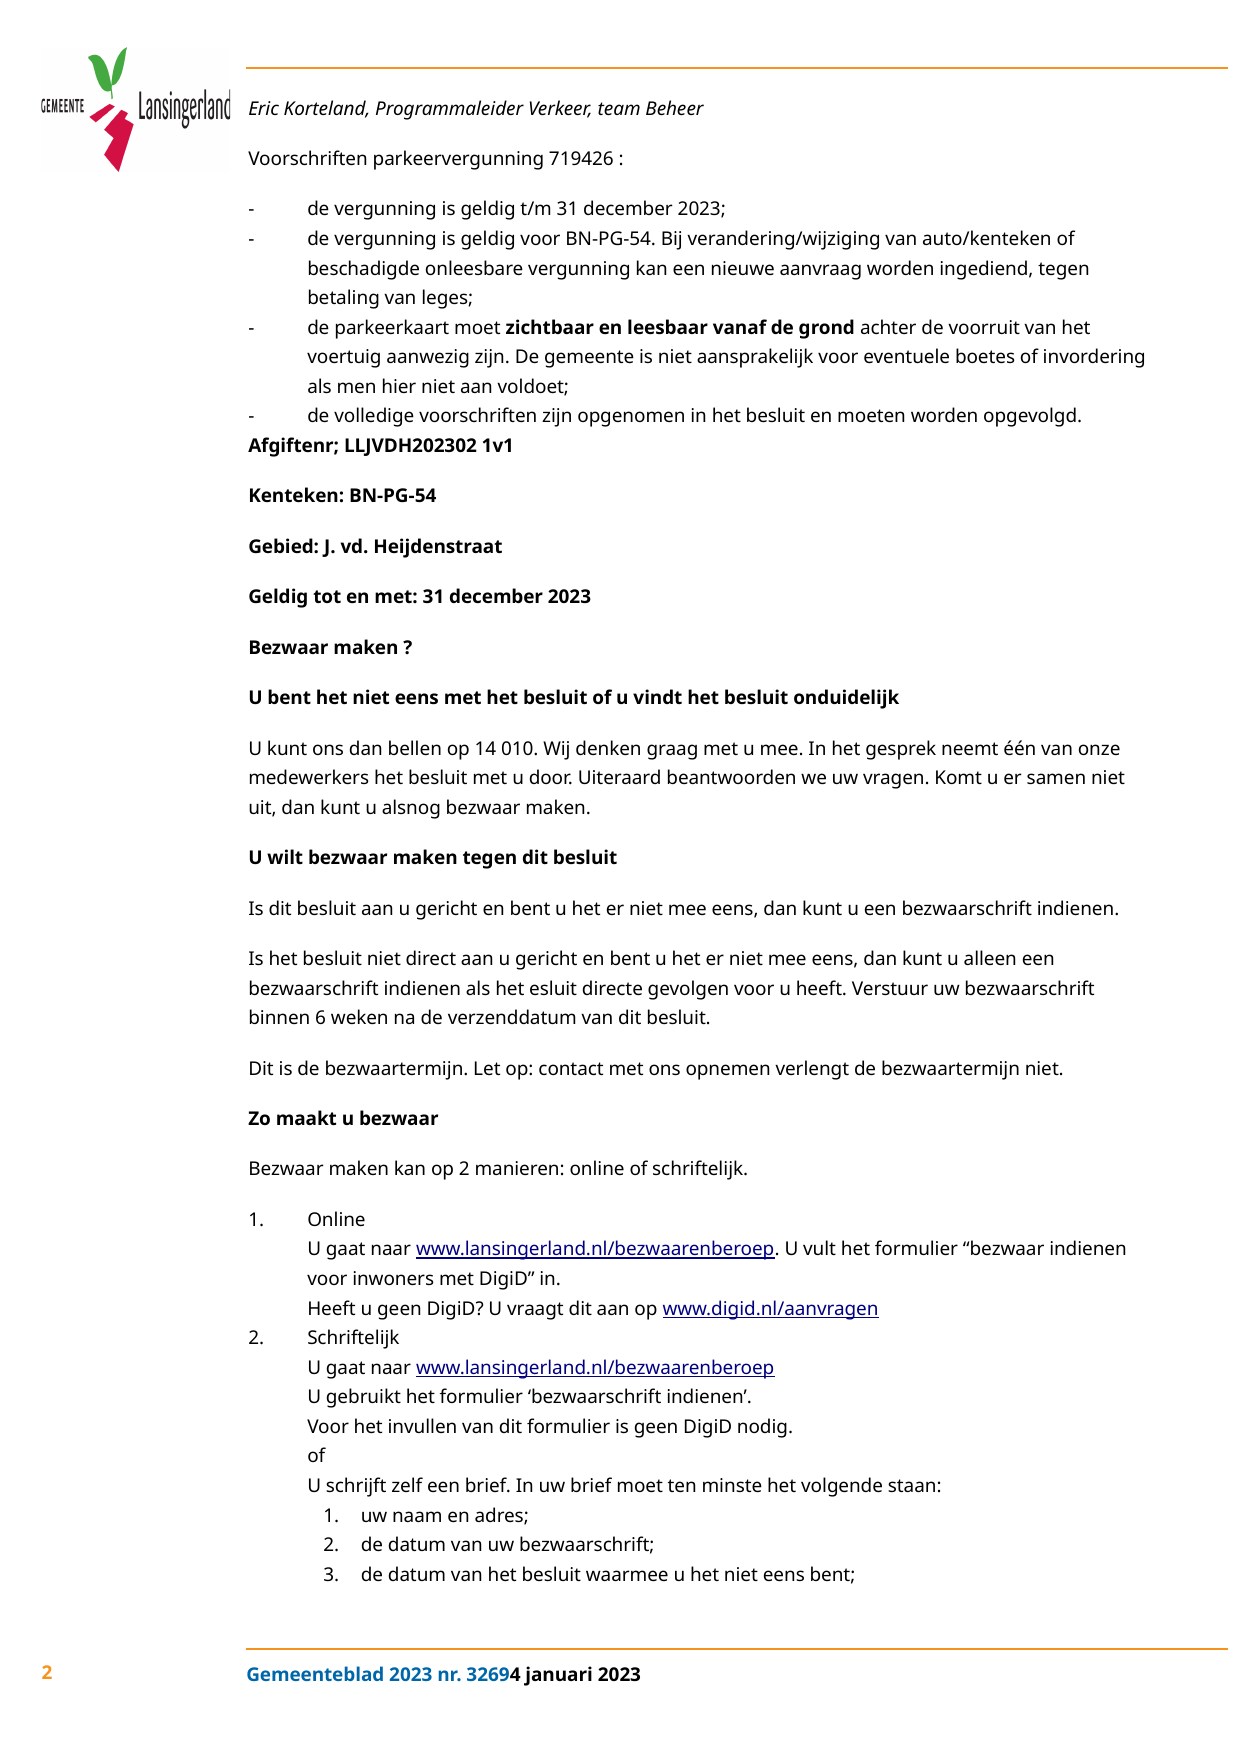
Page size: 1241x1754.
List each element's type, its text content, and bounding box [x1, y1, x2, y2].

list of [248, 1443, 1152, 1468]
list uw naam en adres; [323, 1502, 1152, 1528]
text Gebied: J. vd. Heijdenstraat [248, 533, 1152, 559]
list U schrijft zelf een brief. In uw brief moet ten minste het volgende staan: [248, 1472, 1152, 1498]
text Afgiftenr; LLJVDH202302 1v1 [248, 432, 1152, 458]
list de datum van uw bezwaarschrift; [323, 1531, 1152, 1557]
list Online [248, 1206, 1152, 1232]
list de datum van het besluit waarmee u het niet eens bent; [323, 1561, 1152, 1587]
list de vergunning is geldig voor BN-PG-54. Bij verandering/wijziging van auto/kenteken of beschadigde onleesbare vergunning kan een nieuwe aanvraag worden ingediend, tegen betaling van leges; [248, 225, 1152, 310]
text Eric Korteland, Programmaleider Verkeer, team Beheer [248, 95, 1152, 121]
list Schriftelijk [248, 1324, 1152, 1350]
text Voorschriften parkeervergunning 719426 : [248, 145, 1152, 171]
list Heeft u geen DigiD? U vraagt dit aan op www.digid.nl/aanvragen [248, 1295, 1152, 1321]
text Bezwaar maken kan op 2 manieren: online of schriftelijk. [248, 1156, 1152, 1181]
list U gebruikt het formulier ‘bezwaarschrift indienen’. [248, 1383, 1152, 1409]
list de volledige voorschriften zijn opgenomen in het besluit en moeten worden opgevolgd. [248, 403, 1152, 428]
text Geldig tot en met: 31 december 2023 [248, 583, 1152, 609]
text Is het besluit niet direct aan u gericht en bent u het er niet mee eens, dan kunt u alleen een bezwaarschrift indienen als het esluit directe gevolgen voor u heeft. Verstuur uw bezwaarschrift binnen 6 weken na de verzenddatum van dit besluit. [248, 945, 1152, 1030]
list U gaat naar www.lansingerland.nl/bezwaarenberoep. U vult het formulier “bezwaar indienen voor inwoners met DigiD” in. [248, 1236, 1152, 1291]
text U bent het niet eens met het besluit of u vindt het besluit onduidelijk [248, 684, 1152, 710]
text Zo maakt u bezwaar [248, 1105, 1152, 1131]
text Kenteken: BN-PG-54 [248, 483, 1152, 508]
text Dit is de bezwaartermijn. Let op: contact met ons opnemen verlengt de bezwaartermijn niet. [248, 1055, 1152, 1081]
list de vergunning is geldig t/m 31 december 2023; [248, 196, 1152, 221]
text U kunt ons dan bellen op 14 010. Wij denken graag met u mee. In het gesprek neemt één van onze medewerkers het besluit met u door. Uiteraard beantwoorden we uw vragen. Komt u er samen niet uit, dan kunt u alsnog bezwaar maken. [248, 735, 1152, 820]
picture [41, 47, 231, 172]
list U gaat naar www.lansingerland.nl/bezwaarenberoep [248, 1354, 1152, 1380]
text Bezwaar maken ? [248, 634, 1152, 660]
list de parkeerkaart moet zichtbaar en leesbaar vanaf de grond achter de voorruit van het voertuig aanwezig zijn. De gemeente is niet aansprakelijk voor eventuele boetes of invordering als men hier niet aan voldoet; [248, 314, 1152, 399]
list Voor het invullen van dit formulier is geen DigiD nodig. [248, 1413, 1152, 1439]
text Is dit besluit aan u gericht en bent u het er niet mee eens, dan kunt u een bezwaarschrift indienen. [248, 895, 1152, 921]
text U wilt bezwaar maken tegen dit besluit [248, 844, 1152, 870]
